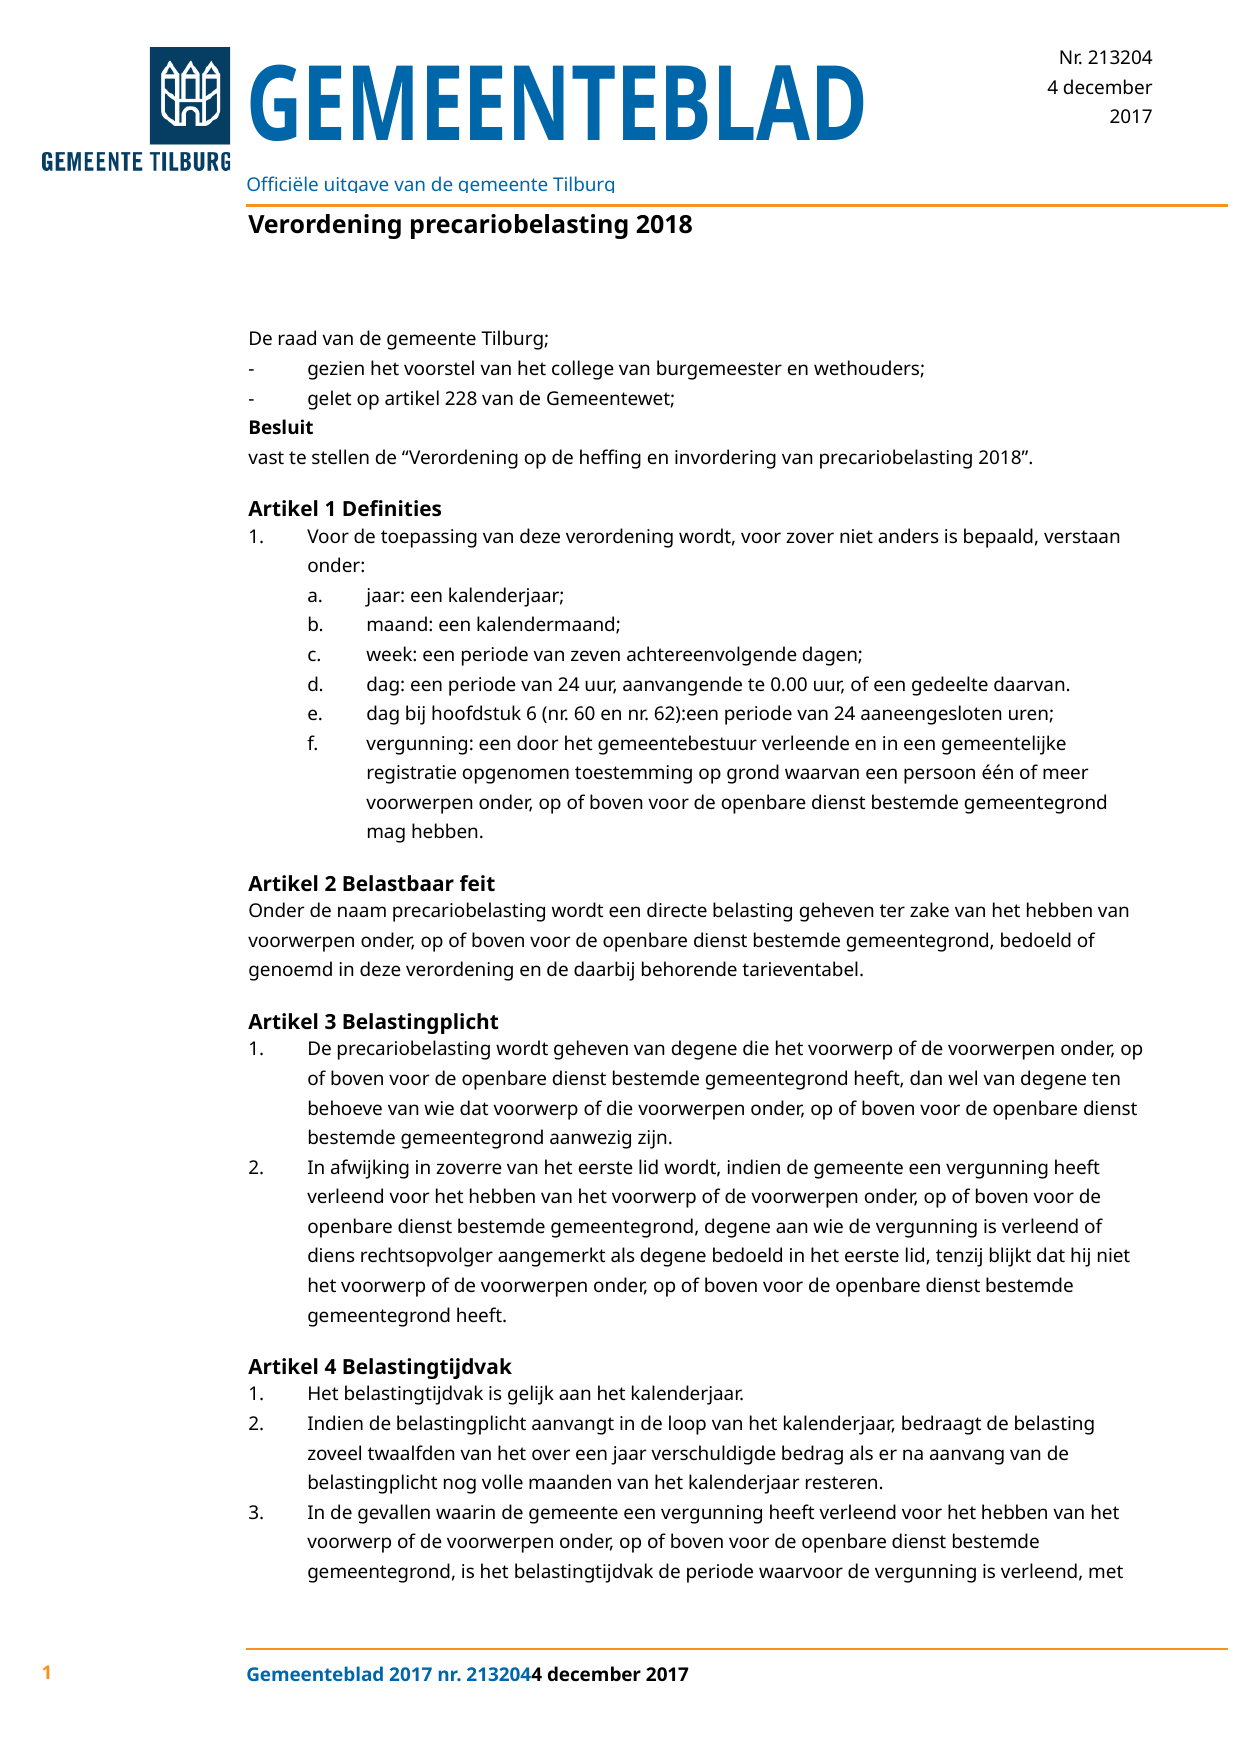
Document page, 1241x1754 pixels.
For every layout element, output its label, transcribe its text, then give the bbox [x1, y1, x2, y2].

list In afwijking in zoverre van het eerste lid wordt, indien de gemeente een vergunning heeft verleend voor het hebben van het voorwerp of de voorwerpen onder, op of boven voor de openbare dienst bestemde gemeentegrond, degene aan wie de vergunning is verleend of diens rechtsopvolger aangemerkt als degene bedoeld in het eerste lid, tenzij blijkt dat hij niet het voorwerp of de voorwerpen onder, op of boven voor de openbare dienst bestemde gemeentegrond heeft. [248, 1154, 1152, 1327]
text Besluit [248, 414, 1152, 440]
picture [41, 47, 231, 172]
text Artikel 2 Belastbaar feit [248, 869, 1152, 897]
list Indien de belastingplicht aanvangt in de loop van het kalenderjaar, bedraagt de belasting zoveel twaalfden van het over een jaar verschuldigde bedrag als er na aanvang van de belastingplicht nog volle maanden van het kalenderjaar resteren. [248, 1410, 1152, 1495]
text De raad van de gemeente Tilburg; [248, 326, 1152, 351]
list week: een periode van zeven achtereenvolgende dagen; [307, 641, 1152, 667]
list jaar: een kalenderjaar; [307, 582, 1152, 608]
text Onder de naam precariobelasting wordt een directe belasting geheven ter zake van het hebben van voorwerpen onder, op of boven voor de openbare dienst bestemde gemeentegrond, bedoeld of genoemd in deze verordening en de daarbij behorende tarieventabel. [248, 897, 1152, 982]
list dag: een periode van 24 uur, aanvangende te 0.00 uur, of een gedeelte daarvan. [307, 671, 1152, 696]
list De precariobelasting wordt geheven van degene die het voorwerp of de voorwerpen onder, op of boven voor de openbare dienst bestemde gemeentegrond heeft, dan wel van degene ten behoeve van wie dat voorwerp of die voorwerpen onder, op of boven voor de openbare dienst bestemde gemeentegrond aanwezig zijn. [248, 1036, 1152, 1150]
list In de gevallen waarin de gemeente een vergunning heeft verleend voor het hebben van het voorwerp of de voorwerpen onder, op of boven voor de openbare dienst bestemde gemeentegrond, is het belastingtijdvak de periode waarvoor de vergunning is verleend, met [248, 1499, 1152, 1584]
list Voor de toepassing van deze verordening wordt, voor zover niet anders is bepaald, verstaan onder: [248, 523, 1152, 578]
list vergunning: een door het gemeentebestuur verleende en in een gemeentelijke registratie opgenomen toestemming op grond waarvan een persoon één of meer voorwerpen onder, op of boven voor de openbare dienst bestemde gemeentegrond mag hebben. [307, 730, 1152, 844]
text Artikel 1 Definities [248, 494, 1152, 523]
list Het belastingtijdvak is gelijk aan het kalenderjaar. [248, 1381, 1152, 1406]
list gelet op artikel 228 van de Gemeentewet; [248, 385, 1152, 411]
list maand: een kalendermaand; [307, 612, 1152, 637]
text Artikel 3 Belastingplicht [248, 1007, 1152, 1036]
text Verordening precariobelasting 2018 [248, 207, 1152, 241]
list dag bij hoofdstuk 6 (nr. 60 en nr. 62):een periode van 24 aaneengesloten uren; [307, 700, 1152, 726]
list gezien het voorstel van het college van burgemeester en wethouders; [248, 355, 1152, 381]
text vast te stellen de “Verordening op de heffing en invordering van precariobelasting 2018”. [248, 444, 1152, 470]
text Artikel 4 Belastingtijdvak [248, 1352, 1152, 1381]
